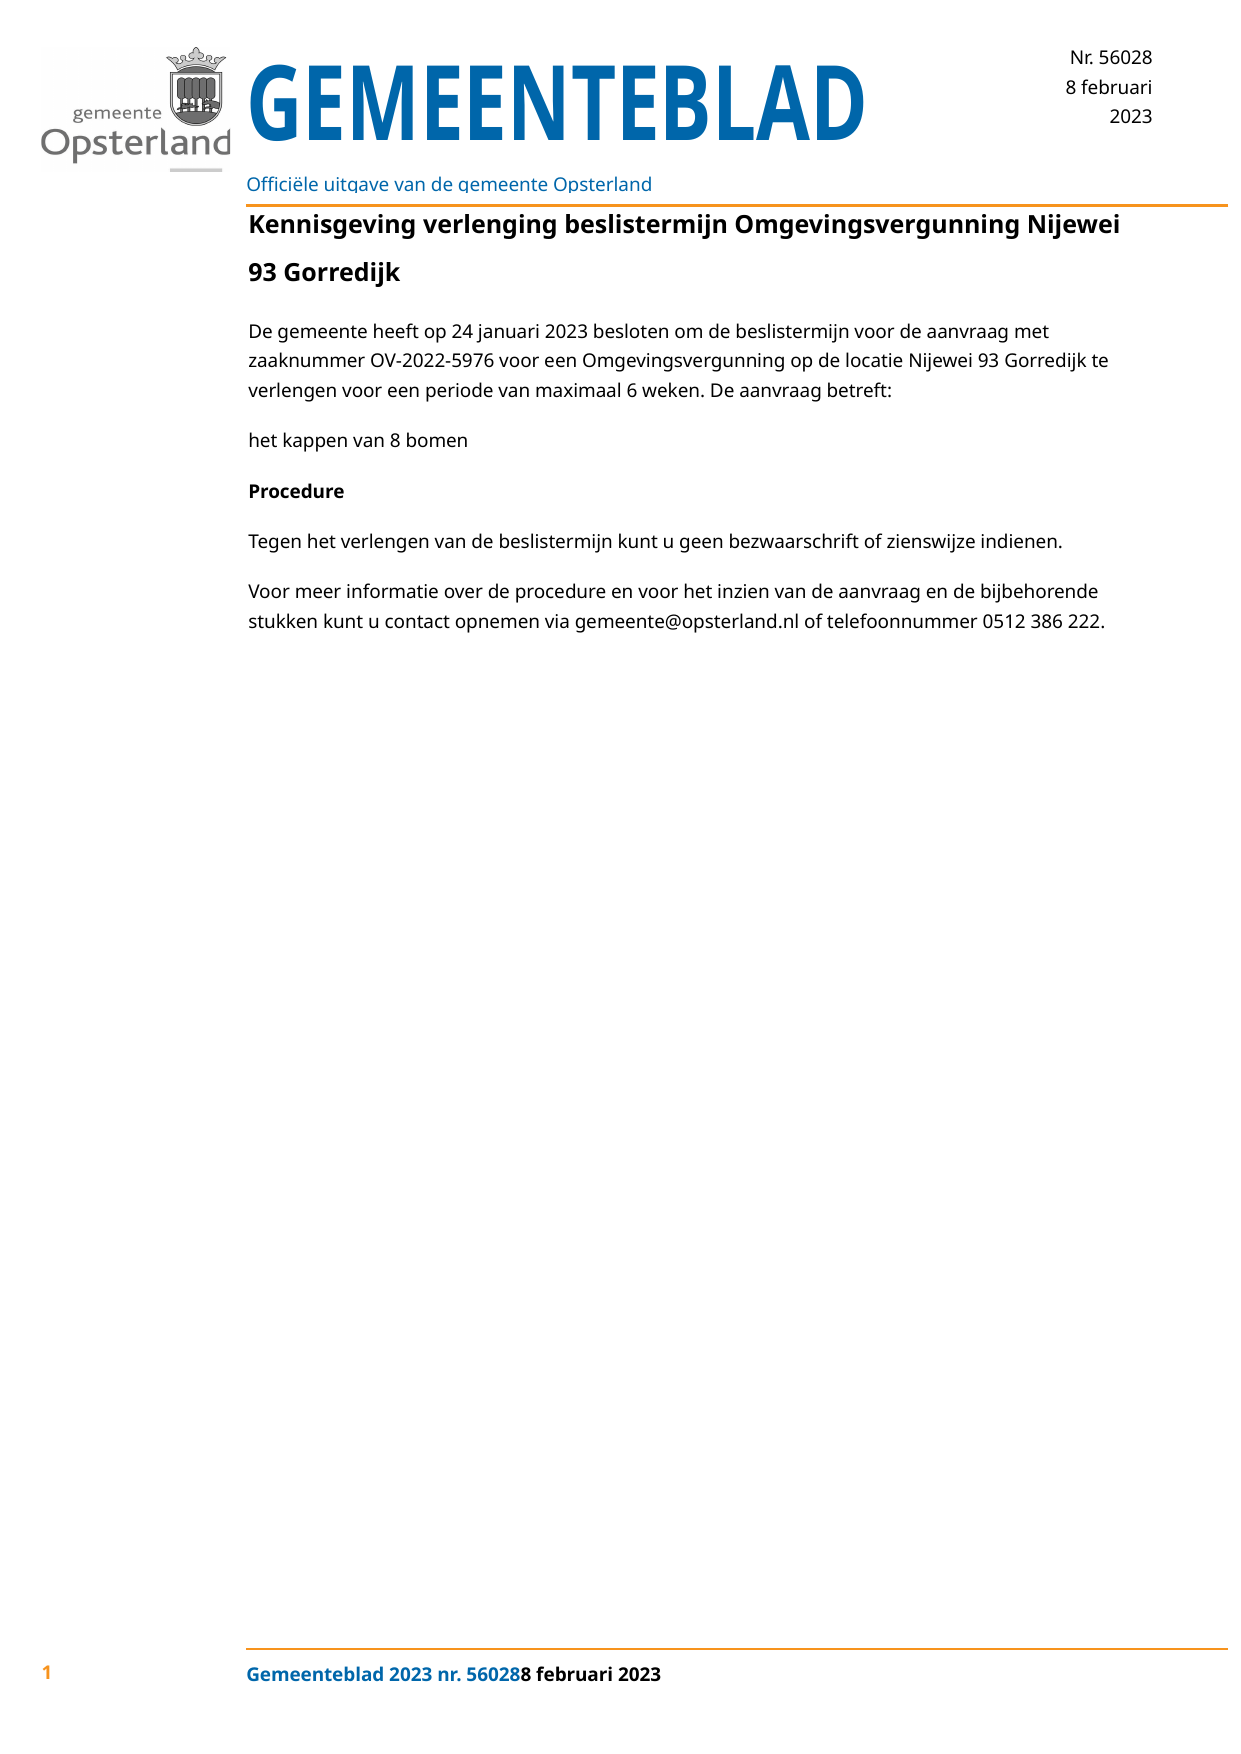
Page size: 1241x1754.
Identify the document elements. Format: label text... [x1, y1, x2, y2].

picture [41, 47, 231, 172]
text Procedure [248, 478, 1152, 504]
text De gemeente heeft op 24 januari 2023 besloten om de beslistermijn voor de aanvraag met zaaknummer OV-2022-5976 voor een Omgevingsvergunning op de locatie Nijewei 93 Gorredijk te verlengen voor een periode van maximaal 6 weken. De aanvraag betreft: [248, 318, 1152, 403]
text Voor meer informatie over de procedure en voor het inzien van de aanvraag en de bijbehorende stukken kunt u contact opnemen via gemeente@opsterland.nl of telefoonnummer 0512 386 222. [248, 579, 1152, 634]
text Kennisgeving verlenging beslistermijn Omgevingsvergunning Nijewei 93 Gorredijk [248, 207, 1152, 288]
text het kappen van 8 bomen [248, 427, 1152, 453]
text Tegen het verlengen van de beslistermijn kunt u geen bezwaarschrift of zienswijze indienen. [248, 528, 1152, 554]
